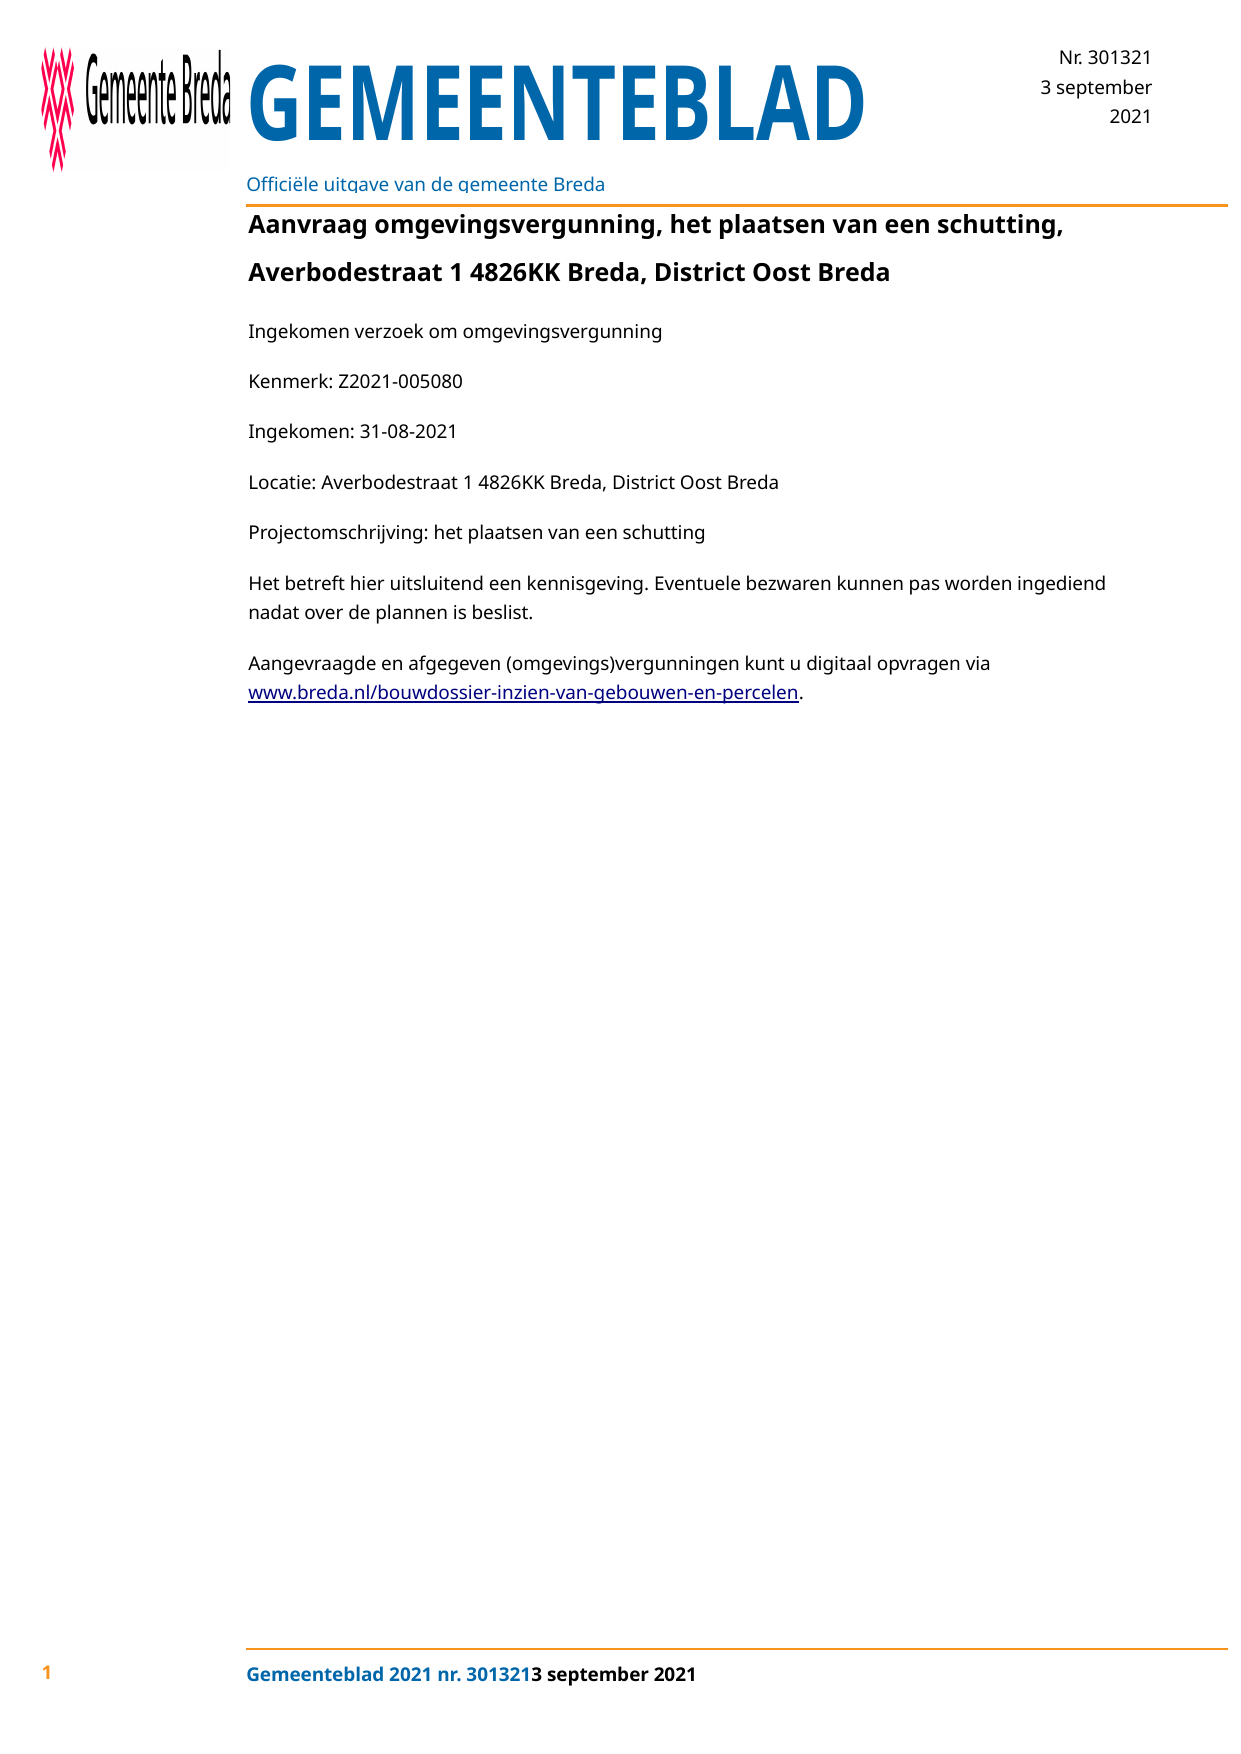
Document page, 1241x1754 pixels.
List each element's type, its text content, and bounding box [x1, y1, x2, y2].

text Ingekomen: 31-08-2021 [248, 419, 1152, 444]
text Ingekomen verzoek om omgevingsvergunning [248, 318, 1152, 344]
text Het betreft hier uitsluitend een kennisgeving. Eventuele bezwaren kunnen pas worden ingediend nadat over de plannen is beslist. [248, 570, 1152, 625]
text Projectomschrijving: het plaatsen van een schutting [248, 519, 1152, 545]
text Locatie: Averbodestraat 1 4826KK Breda, District Oost Breda [248, 469, 1152, 495]
text Aanvraag omgevingsvergunning, het plaatsen van een schutting, Averbodestraat 1 4826KK Breda, District Oost Breda [248, 207, 1152, 288]
text Kenmerk: Z2021-005080 [248, 368, 1152, 394]
picture [41, 47, 231, 172]
text Aangevraagde en afgegeven (omgevings)vergunningen kunt u digitaal opvragen via www.breda.nl/bouwdossier-inzien-van-gebouwen-en-percelen. [248, 650, 1152, 705]
